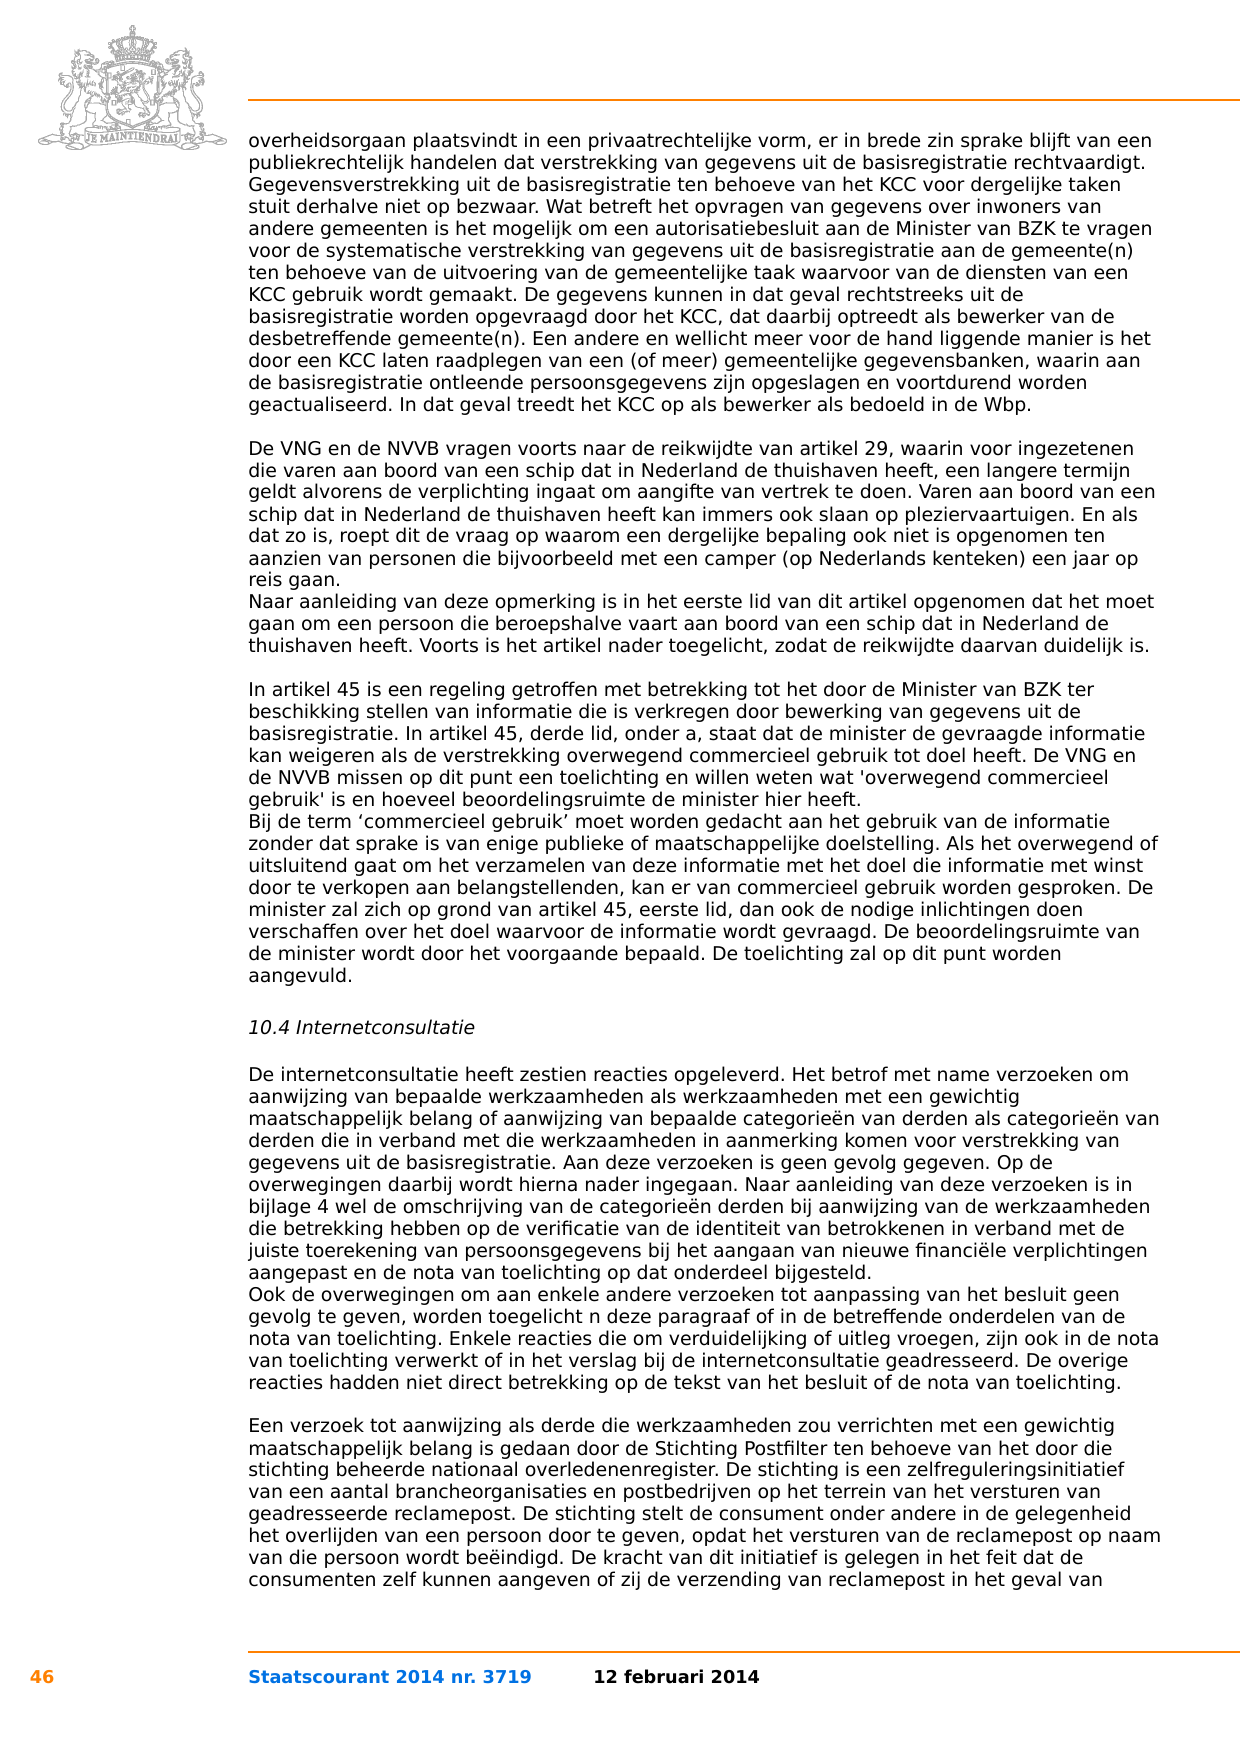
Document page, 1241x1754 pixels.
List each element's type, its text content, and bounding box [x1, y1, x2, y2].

text De VNG en de NVVB vragen voorts naar de reikwijdte van artikel 29, waarin voor ingezetenen die varen aan boord van een schip dat in Nederland de thuishaven heeft, een langere termijn geldt alvorens de verplichting ingaat om aangifte van vertrek te doen. Varen aan boord van een schip dat in Nederland de thuishaven heeft kan immers ook slaan op pleziervaartuigen. En als dat zo is, roept dit de vraag op waarom een dergelijke bepaling ook niet is opgenomen ten aanzien van personen die bijvoorbeeld met een camper (op Nederlands kenteken) een jaar op reis gaan. [248, 437, 1163, 591]
text Bij de term ‘commercieel gebruik’ moet worden gedacht aan het gebruik van de informatie zonder dat sprake is van enige publieke of maatschappelijke doelstelling. Als het overwegend of uitsluitend gaat om het verzamelen van deze informatie met het doel die informatie met winst door te verkopen aan belangstellenden, kan er van commercieel gebruik worden gesproken. De minister zal zich op grond van artikel 45, eerste lid, dan ook de nodige inlichtingen doen verschaffen over het doel waarvoor de informatie wordt gevraagd. De beoordelingsruimte van de minister wordt door het voorgaande bepaald. De toelichting zal op dit punt worden aangevuld. [248, 811, 1163, 987]
subtitle 10.4 Internetconsultatie [248, 1017, 1163, 1039]
text Ook de overwegingen om aan enkele andere verzoeken tot aanpassing van het besluit geen gevolg te geven, worden toegelicht n deze paragraaf of in de betreffende onderdelen van de nota van toelichting. Enkele reacties die om verduidelijking of uitleg vroegen, zijn ook in de nota van toelichting verwerkt of in het verslag bij de internetconsultatie geadresseerd. De overige reacties hadden niet direct betrekking op de tekst van het besluit of de nota van toelichting. [248, 1284, 1163, 1393]
text overheidsorgaan plaatsvindt in een privaatrechtelijke vorm, er in brede zin sprake blijft van een publiekrechtelijk handelen dat verstrekking van gegevens uit de basisregistratie rechtvaardigt. Gegevensverstrekking uit de basisregistratie ten behoeve van het KCC voor dergelijke taken stuit derhalve niet op bezwaar. Wat betreft het opvragen van gegevens over inwoners van andere gemeenten is het mogelijk om een autorisatiebesluit aan de Minister van BZK te vragen voor de systematische verstrekking van gegevens uit de basisregistratie aan de gemeente(n) ten behoeve van de uitvoering van de gemeentelijke taak waarvoor van de diensten van een KCC gebruik wordt gemaakt. De gegevens kunnen in dat geval rechtstreeks uit de basisregistratie worden opgevraagd door het KCC, dat daarbij optreedt als bewerker van de desbetreffende gemeente(n). Een andere en wellicht meer voor de hand liggende manier is het door een KCC laten raadplegen van een (of meer) gemeentelijke gegevensbanken, waarin aan de basisregistratie ontleende persoonsgegevens zijn opgeslagen en voortdurend worden geactualiseerd. In dat geval treedt het KCC op als bewerker als bedoeld in de Wbp. [248, 130, 1163, 416]
text Een verzoek tot aanwijzing als derde die werkzaamheden zou verrichten met een gewichtig maatschappelijk belang is gedaan door de Stichting Postfilter ten behoeve van het door die stichting beheerde nationaal overledenenregister. De stichting is een zelfreguleringsinitiatief van een aantal brancheorganisaties en postbedrijven op het terrein van het versturen van geadresseerde reclamepost. De stichting stelt de consument onder andere in de gelegenheid het overlijden van een persoon door te geven, opdat het versturen van de reclamepost op naam van die persoon wordt beëindigd. De kracht van dit initiatief is gelegen in het feit dat de consumenten zelf kunnen aangeven of zij de verzending van reclamepost in het geval van [248, 1415, 1163, 1591]
picture [38, 25, 227, 150]
text Naar aanleiding van deze opmerking is in het eerste lid van dit artikel opgenomen dat het moet gaan om een persoon die beroepshalve vaart aan boord van een schip dat in Nederland de thuishaven heeft. Voorts is het artikel nader toegelicht, zodat de reikwijdte daarvan duidelijk is. [248, 591, 1163, 657]
text De internetconsultatie heeft zestien reacties opgeleverd. Het betrof met name verzoeken om aanwijzing van bepaalde werkzaamheden als werkzaamheden met een gewichtig maatschappelijk belang of aanwijzing van bepaalde categorieën van derden als categorieën van derden die in verband met die werkzaamheden in aanmerking komen voor verstrekking van gegevens uit de basisregistratie. Aan deze verzoeken is geen gevolg gegeven. Op de overwegingen daarbij wordt hierna nader ingegaan. Naar aanleiding van deze verzoeken is in bijlage 4 wel de omschrijving van de categorieën derden bij aanwijzing van de werkzaamheden die betrekking hebben op de verificatie van de identiteit van betrokkenen in verband met de juiste toerekening van persoonsgegevens bij het aangaan van nieuwe financiële verplichtingen aangepast en de nota van toelichting op dat onderdeel bijgesteld. [248, 1064, 1163, 1284]
text In artikel 45 is een regeling getroffen met betrekking tot het door de Minister van BZK ter beschikking stellen van informatie die is verkregen door bewerking van gegevens uit de basisregistratie. In artikel 45, derde lid, onder a, staat dat de minister de gevraagde informatie kan weigeren als de verstrekking overwegend commercieel gebruik tot doel heeft. De VNG en de NVVB missen op dit punt een toelichting en willen weten wat 'overwegend commercieel gebruik' is en hoeveel beoordelingsruimte de minister hier heeft. [248, 679, 1163, 811]
